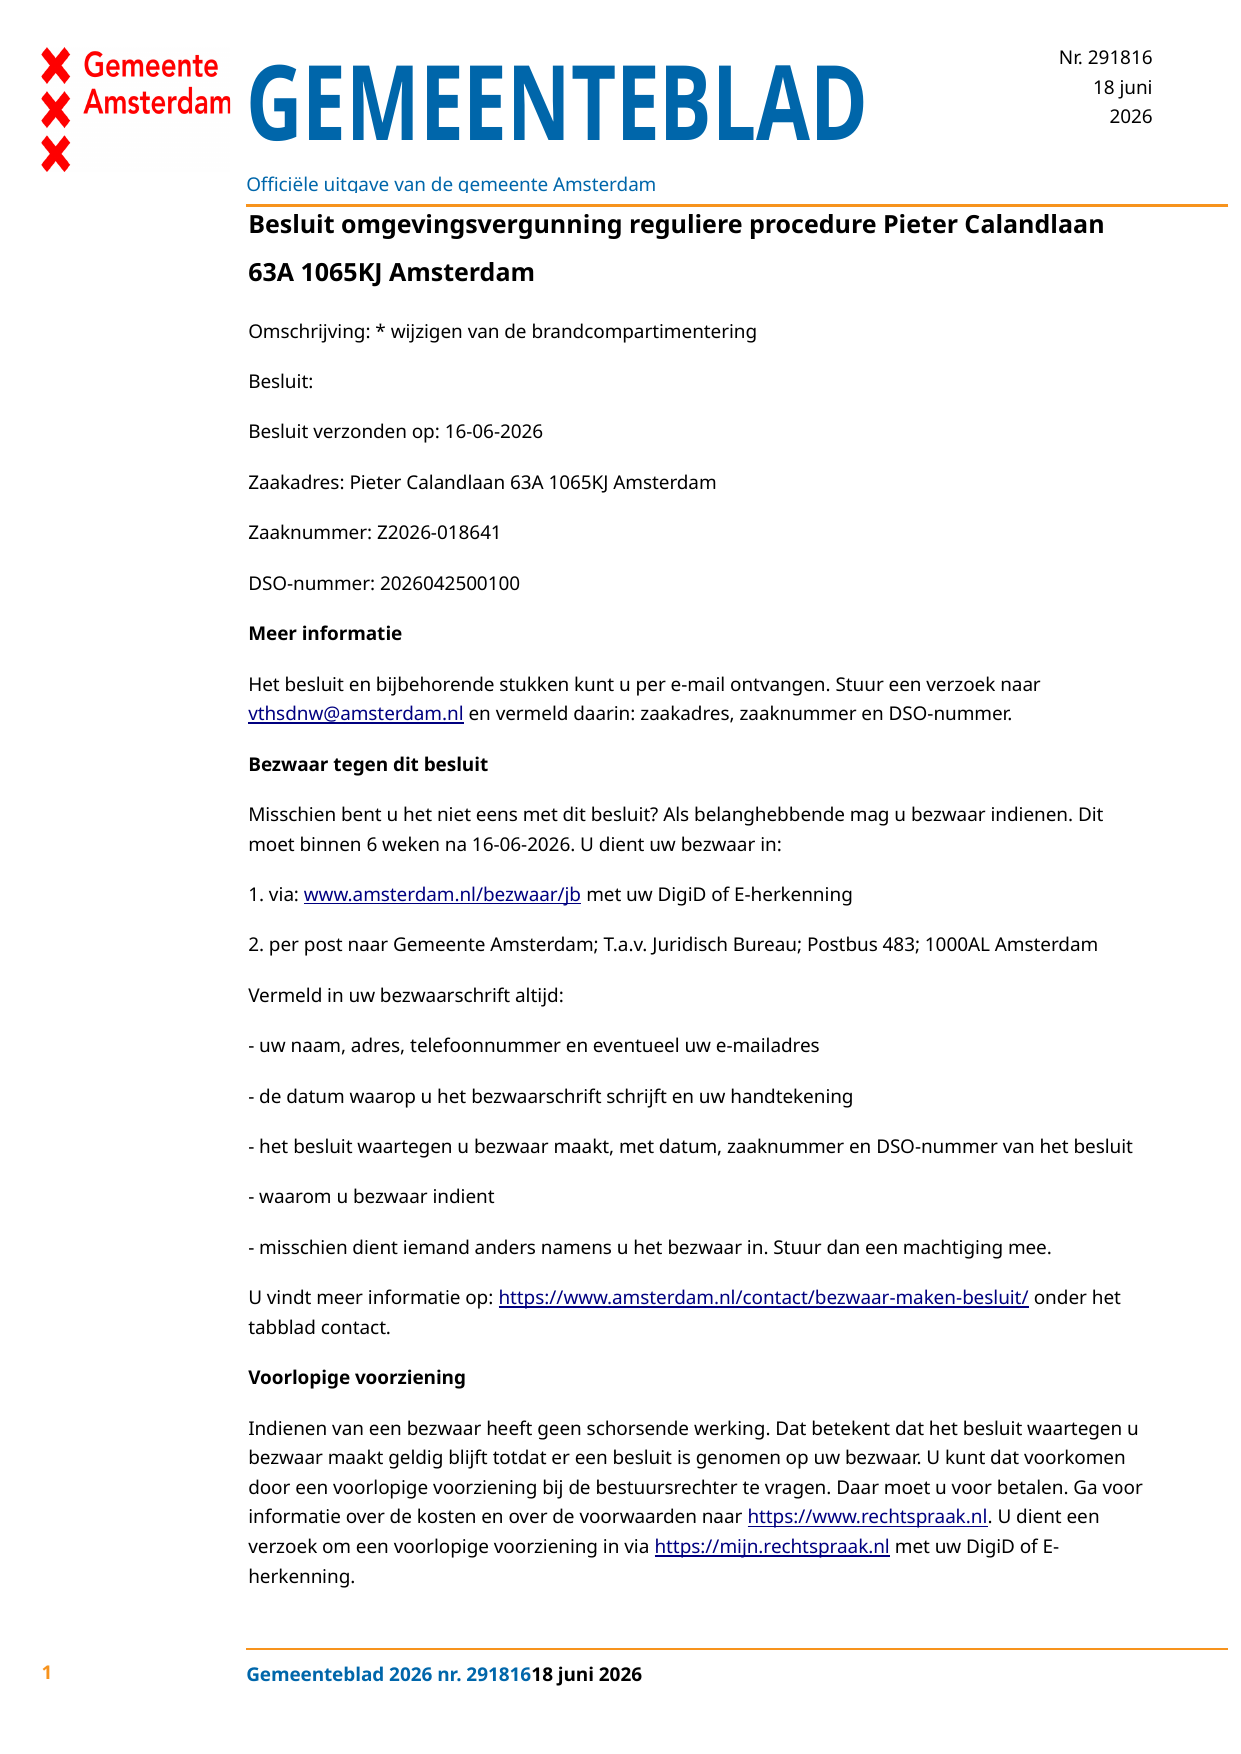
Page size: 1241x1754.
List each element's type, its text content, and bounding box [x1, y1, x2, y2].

text - uw naam, adres, telefoonnummer en eventueel uw e-mailadres [248, 1032, 1152, 1058]
text Besluit omgevingsvergunning reguliere procedure Pieter Calandlaan 63A 1065KJ Amsterdam [248, 207, 1152, 288]
text - waarom u bezwaar indient [248, 1184, 1152, 1209]
text Besluit: [248, 368, 1152, 394]
text Besluit verzonden op: 16-06-2026 [248, 419, 1152, 444]
text Zaakadres: Pieter Calandlaan 63A 1065KJ Amsterdam [248, 469, 1152, 495]
text 1. via: www.amsterdam.nl/bezwaar/jb met uw DigiD of E-herkenning [248, 881, 1152, 907]
text - het besluit waartegen u bezwaar maakt, met datum, zaaknummer en DSO-nummer van het besluit [248, 1133, 1152, 1159]
text Bezwaar tegen dit besluit [248, 751, 1152, 777]
text Voorlopige voorziening [248, 1364, 1152, 1390]
text Meer informatie [248, 620, 1152, 646]
text - misschien dient iemand anders namens u het bezwaar in. Stuur dan een machtiging mee. [248, 1234, 1152, 1260]
text Vermeld in uw bezwaarschrift altijd: [248, 982, 1152, 1008]
text Indienen van een bezwaar heeft geen schorsende werking. Dat betekent dat het besluit waartegen u bezwaar maakt geldig blijft totdat er een besluit is genomen op uw bezwaar. U kunt dat voorkomen door een voorlopige voorziening bij de bestuursrechter te vragen. Daar moet u voor betalen. Ga voor informatie over de kosten en over de voorwaarden naar https://www.rechtspraak.nl. U dient een verzoek om een voorlopige voorziening in via https://mijn.rechtspraak.nl met uw DigiD of E-herkenning. [248, 1415, 1152, 1589]
text Omschrijving: * wijzigen van de brandcompartimentering [248, 318, 1152, 344]
text DSO-nummer: 2026042500100 [248, 570, 1152, 596]
text Zaaknummer: Z2026-018641 [248, 519, 1152, 545]
text - de datum waarop u het bezwaarschrift schrijft en uw handtekening [248, 1083, 1152, 1109]
picture [41, 47, 231, 172]
text Het besluit en bijbehorende stukken kunt u per e-mail ontvangen. Stuur een verzoek naar vthsdnw@amsterdam.nl en vermeld daarin: zaakadres, zaaknummer en DSO-nummer. [248, 671, 1152, 726]
text 2. per post naar Gemeente Amsterdam; T.a.v. Juridisch Bureau; Postbus 483; 1000AL Amsterdam [248, 932, 1152, 957]
text U vindt meer informatie op: https://www.amsterdam.nl/contact/bezwaar-maken-besluit/ onder het tabblad contact. [248, 1284, 1152, 1340]
text Misschien bent u het niet eens met dit besluit? Als belanghebbende mag u bezwaar indienen. Dit moet binnen 6 weken na 16-06-2026. U dient uw bezwaar in: [248, 801, 1152, 857]
